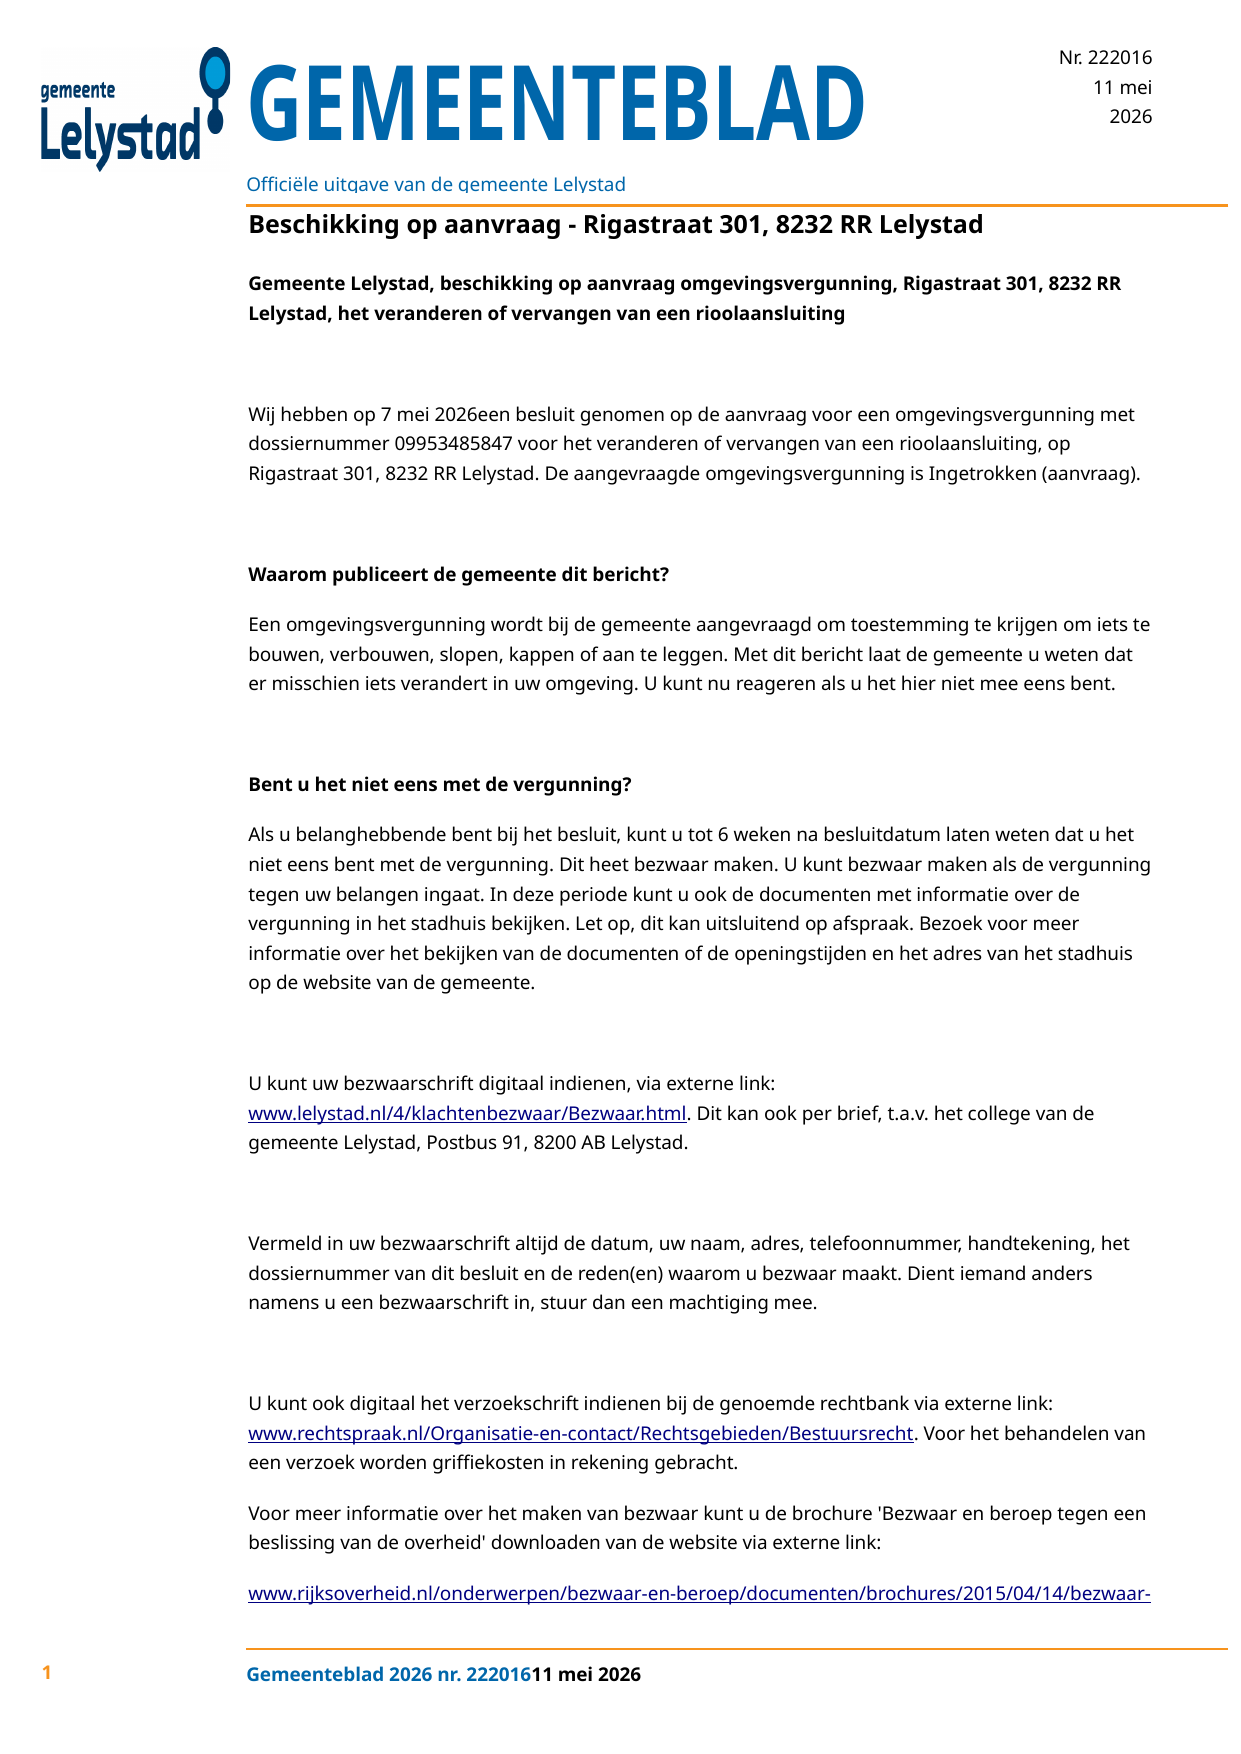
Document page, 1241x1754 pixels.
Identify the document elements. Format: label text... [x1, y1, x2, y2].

text Een omgevingsvergunning wordt bij de gemeente aangevraagd om toestemming te krijgen om iets te bouwen, verbouwen, slopen, kappen of aan te leggen. Met dit bericht laat de gemeente u weten dat er misschien iets verandert in uw omgeving. U kunt nu reageren als u het hier niet mee eens bent. [248, 611, 1152, 696]
text Vermeld in uw bezwaarschrift altijd de datum, uw naam, adres, telefoonnummer, handtekening, het dossiernummer van dit besluit en de reden(en) waarom u bezwaar maakt. Dient iemand anders namens u een bezwaarschrift in, stuur dan een machtiging mee. [248, 1230, 1152, 1315]
text U kunt ook digitaal het verzoekschrift indienen bij de genoemde rechtbank via externe link: www.rechtspraak.nl/Organisatie-en-contact/Rechtsgebieden/Bestuursrecht. Voor het behandelen van een verzoek worden griffiekosten in rekening gebracht. [248, 1390, 1152, 1475]
text Gemeente Lelystad, beschikking op aanvraag omgevingsvergunning, Rigastraat 301, 8232 RR Lelystad, het veranderen of vervangen van een rioolaansluiting [248, 270, 1152, 326]
text Waarom publiceert de gemeente dit bericht? [248, 561, 1152, 586]
picture [41, 47, 231, 172]
text Voor meer informatie over het maken van bezwaar kunt u de brochure 'Bezwaar en beroep tegen een beslissing van de overheid' downloaden van de website via externe link: [248, 1500, 1152, 1555]
text Wij hebben op 7 mei 2026een besluit genomen op de aanvraag voor een omgevingsvergunning met dossiernummer 09953485847 voor het veranderen of vervangen van een rioolaansluiting, op Rigastraat 301, 8232 RR Lelystad. De aangevraagde omgevingsvergunning is Ingetrokken (aanvraag). [248, 401, 1152, 486]
text www.rijksoverheid.nl/onderwerpen/bezwaar-en-beroep/documenten/brochures/2015/04/14/bezwaar- [248, 1580, 1152, 1606]
text Bent u het niet eens met de vergunning? [248, 771, 1152, 797]
text Beschikking op aanvraag - Rigastraat 301, 8232 RR Lelystad [248, 207, 1152, 241]
text Als u belanghebbende bent bij het besluit, kunt u tot 6 weken na besluitdatum laten weten dat u het niet eens bent met de vergunning. Dit heet bezwaar maken. U kunt bezwaar maken als de vergunning tegen uw belangen ingaat. In deze periode kunt u ook de documenten met informatie over de vergunning in het stadhuis bekijken. Let op, dit kan uitsluitend op afspraak. Bezoek voor meer informatie over het bekijken van de documenten of de openingstijden en het adres van het stadhuis op de website van de gemeente. [248, 822, 1152, 995]
text U kunt uw bezwaarschrift digitaal indienen, via externe link: www.lelystad.nl/4/klachtenbezwaar/Bezwaar.html. Dit kan ook per brief, t.a.v. het college van de gemeente Lelystad, Postbus 91, 8200 AB Lelystad. [248, 1070, 1152, 1155]
